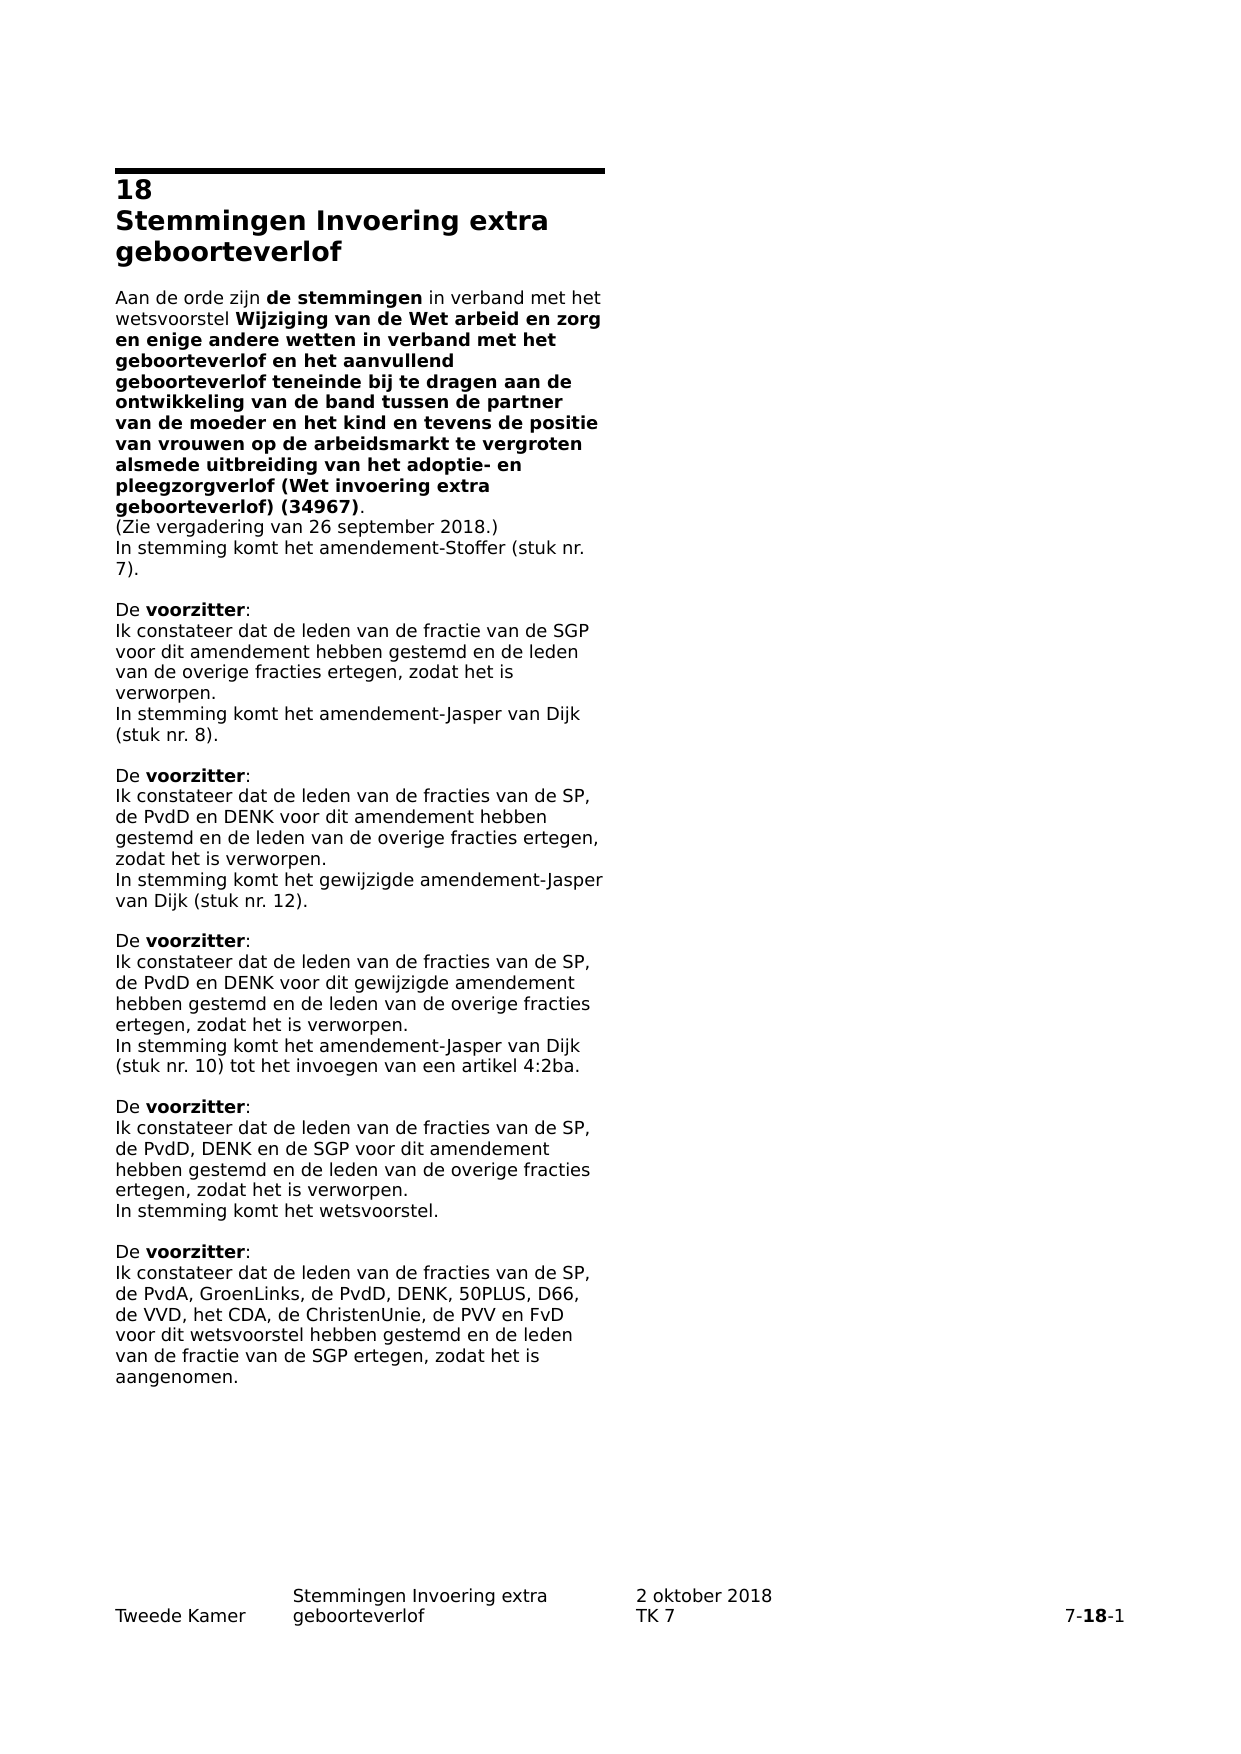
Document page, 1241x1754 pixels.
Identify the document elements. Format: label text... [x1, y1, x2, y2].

text In stemming komt het amendement-Stoffer (stuk nr. 7). [115, 538, 605, 580]
text Ik constateer dat de leden van de fracties van de SP, de PvdD en DENK voor dit gewijzigde amendement hebben gestemd en de leden van de overige fracties ertegen, zodat het is verworpen. [115, 952, 605, 1035]
text Ik constateer dat de leden van de fracties van de SP, de PvdD, DENK en de SGP voor dit amendement hebben gestemd en de leden van de overige fracties ertegen, zodat het is verworpen. [115, 1118, 605, 1201]
text In stemming komt het amendement-Jasper van Dijk (stuk nr. 8). [115, 704, 605, 746]
text Ik constateer dat de leden van de fractie van de SGP voor dit amendement hebben gestemd en de leden van de overige fracties ertegen, zodat het is verworpen. [115, 621, 605, 704]
text Ik constateer dat de leden van de fracties van de SP, de PvdA, GroenLinks, de PvdD, DENK, 50PLUS, D66, de VVD, het CDA, de ChristenUnie, de PVV en FvD voor dit wetsvoorstel hebben gestemd en de leden van de fractie van de SGP ertegen, zodat het is aangenomen. [115, 1263, 605, 1388]
text De voorzitter: [115, 1242, 605, 1263]
text (Zie vergadering van 26 september 2018.) [115, 517, 605, 538]
text Aan de orde zijn de stemmingen in verband met het wetsvoorstel Wijziging van de Wet arbeid en zorg en enige andere wetten in verband met het geboorteverlof en het aanvullend geboorteverlof teneinde bij te dragen aan de ontwikkeling van de band tussen de partner van de moeder en het kind en tevens de positie van vrouwen op de arbeidsmarkt te vergroten alsmede uitbreiding van het adoptie- en pleegzorgverlof (Wet invoering extra geboorteverlof) (34967). [115, 288, 605, 517]
text In stemming komt het gewijzigde amendement-Jasper van Dijk (stuk nr. 12). [115, 869, 605, 911]
text De voorzitter: [115, 600, 605, 621]
title 18 Stemmingen Invoering extra geboorteverlof [115, 174, 605, 268]
text De voorzitter: [115, 766, 605, 786]
text Ik constateer dat de leden van de fracties van de SP, de PvdD en DENK voor dit amendement hebben gestemd en de leden van de overige fracties ertegen, zodat het is verworpen. [115, 786, 605, 869]
text De voorzitter: [115, 931, 605, 952]
text In stemming komt het wetsvoorstel. [115, 1201, 605, 1222]
text De voorzitter: [115, 1097, 605, 1118]
text In stemming komt het amendement-Jasper van Dijk (stuk nr. 10) tot het invoegen van een artikel 4:2ba. [115, 1035, 605, 1077]
